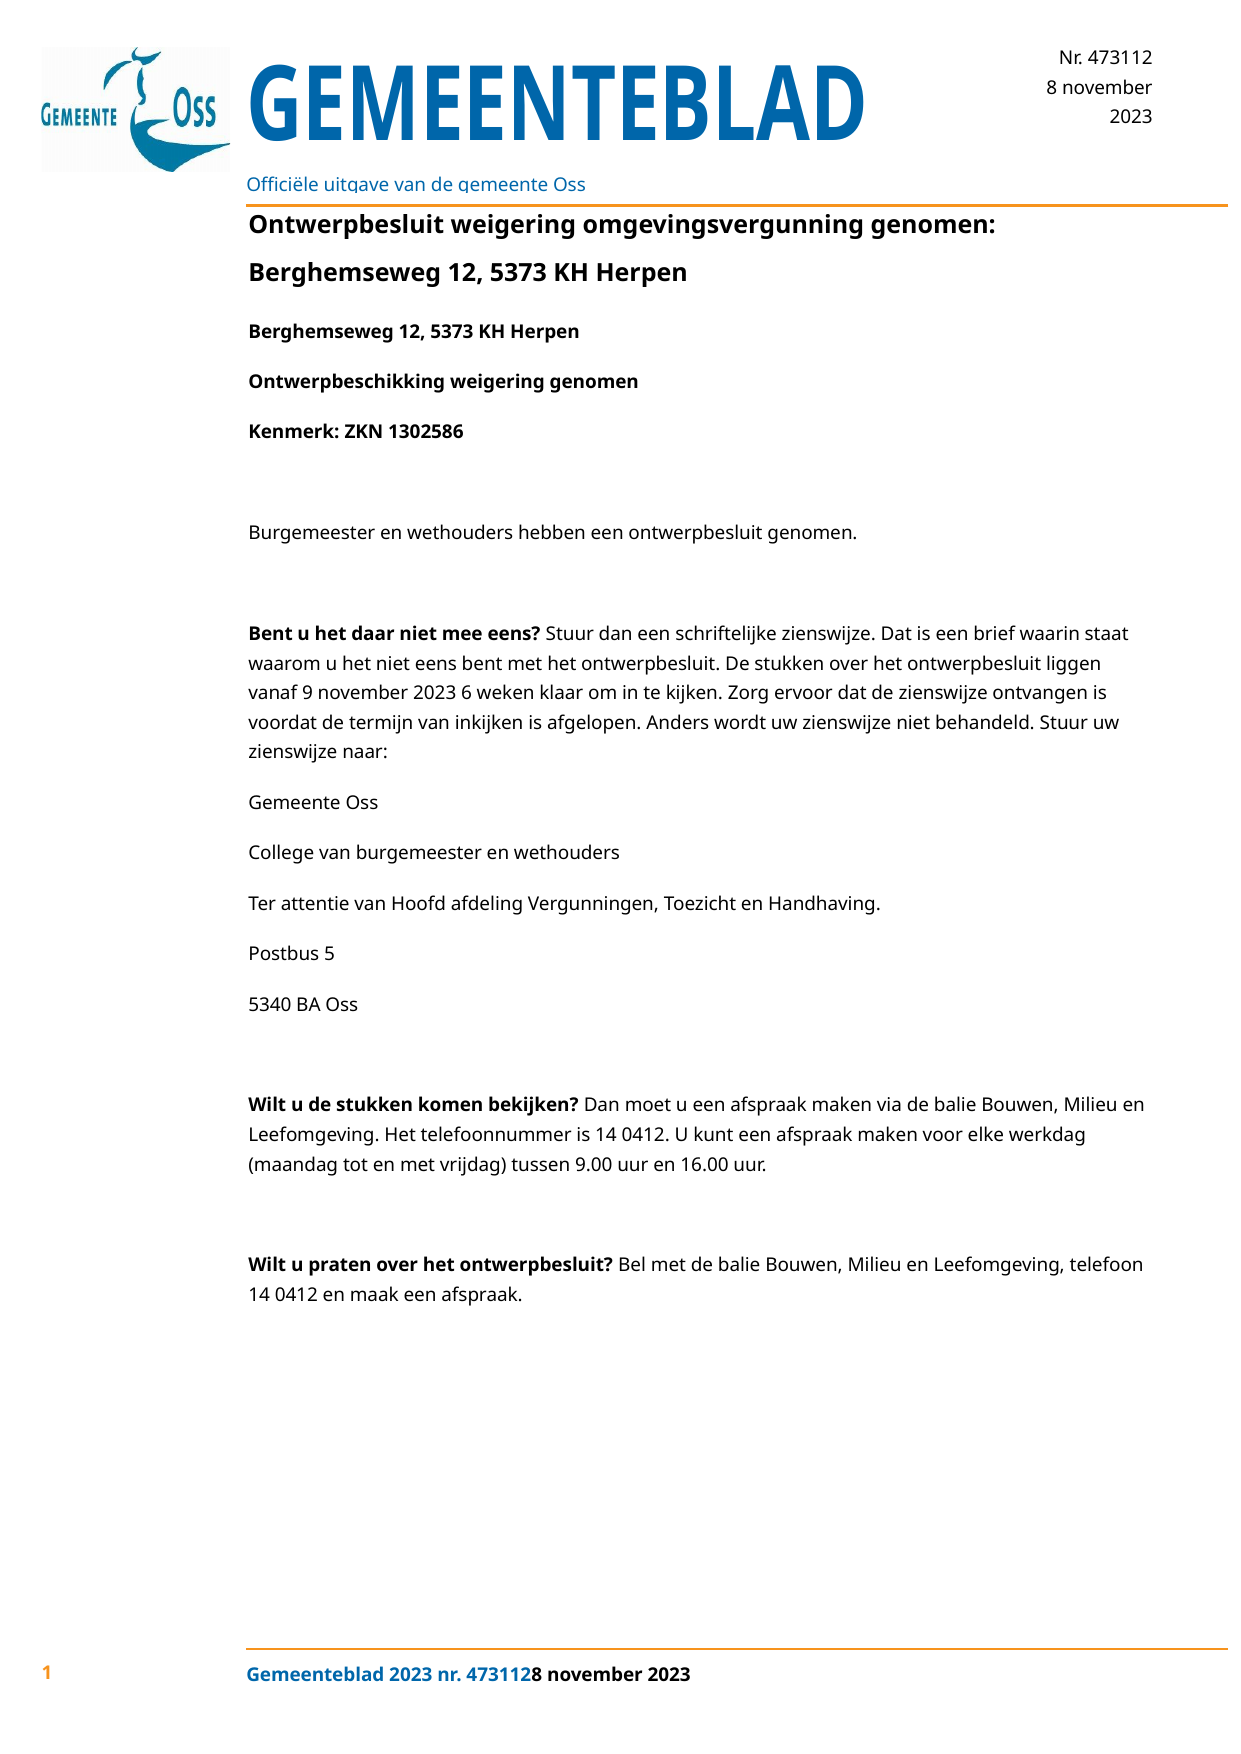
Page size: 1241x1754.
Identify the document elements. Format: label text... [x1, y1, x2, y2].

text 5340 BA Oss [248, 991, 1152, 1017]
text Bent u het daar niet mee eens? Stuur dan een schriftelijke zienswijze. Dat is een brief waarin staat waarom u het niet eens bent met het ontwerpbesluit. De stukken over het ontwerpbesluit liggen vanaf 9 november 2023 6 weken klaar om in te kijken. Zorg ervoor dat de zienswijze ontvangen is voordat de termijn van inkijken is afgelopen. Anders wordt uw zienswijze niet behandeld. Stuur uw zienswijze naar: [248, 620, 1152, 764]
text Ontwerpbeschikking weigering genomen [248, 368, 1152, 394]
text Kenmerk: ZKN 1302586 [248, 419, 1152, 444]
text Wilt u praten over het ontwerpbesluit? Bel met de balie Bouwen, Milieu en Leefomgeving, telefoon 14 0412 en maak een afspraak. [248, 1252, 1152, 1307]
text Berghemseweg 12, 5373 KH Herpen [248, 318, 1152, 344]
text Wilt u de stukken komen bekijken? Dan moet u een afspraak maken via de balie Bouwen, Milieu en Leefomgeving. Het telefoonnummer is 14 0412. U kunt een afspraak maken voor elke werkdag (maandag tot en met vrijdag) tussen 9.00 uur en 16.00 uur. [248, 1092, 1152, 1177]
text Ter attentie van Hoofd afdeling Vergunningen, Toezicht en Handhaving. [248, 890, 1152, 916]
text College van burgemeester en wethouders [248, 839, 1152, 865]
text Postbus 5 [248, 940, 1152, 966]
text Burgemeester en wethouders hebben een ontwerpbesluit genomen. [248, 519, 1152, 545]
text Gemeente Oss [248, 789, 1152, 815]
text Ontwerpbesluit weigering omgevingsvergunning genomen: Berghemseweg 12, 5373 KH Herpen [248, 207, 1152, 288]
picture [41, 47, 231, 172]
